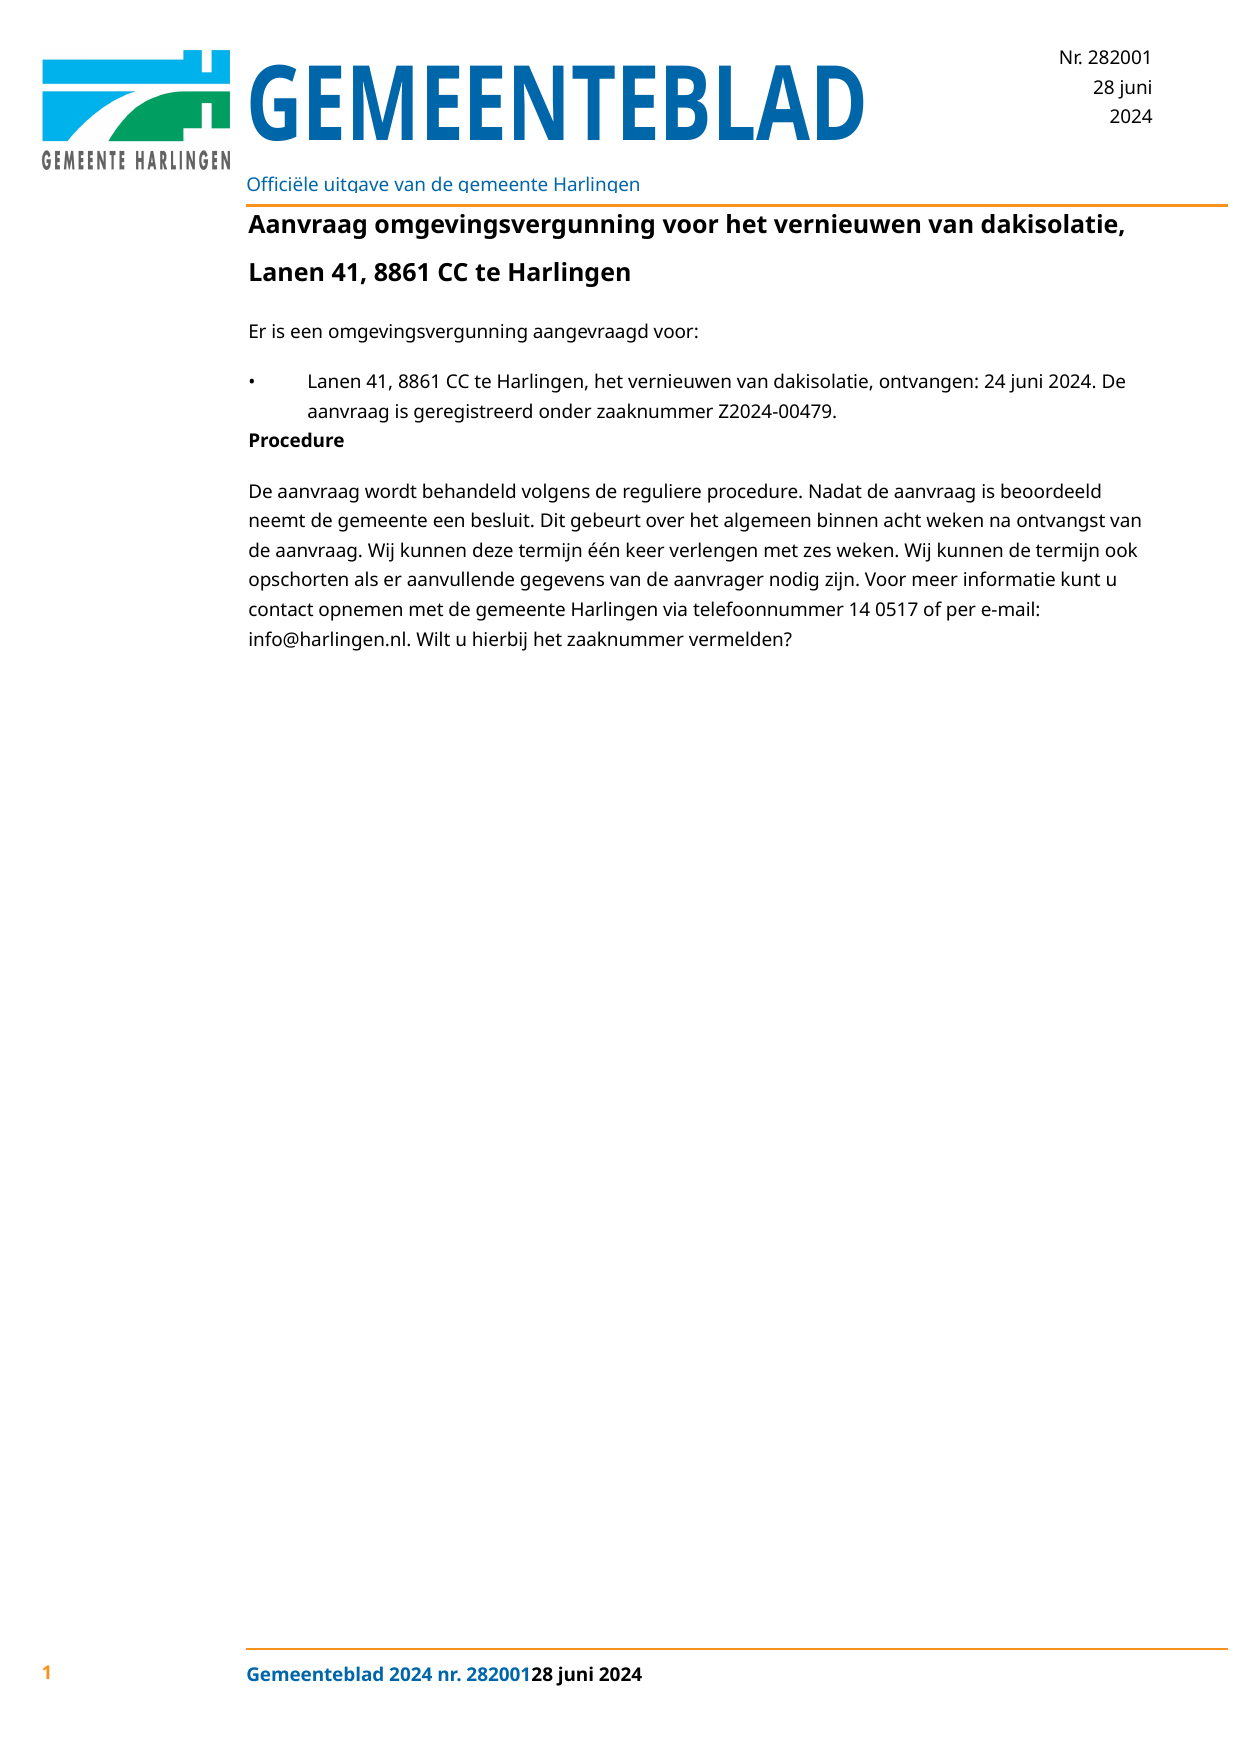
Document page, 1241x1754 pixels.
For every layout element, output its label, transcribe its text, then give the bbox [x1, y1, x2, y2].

text Aanvraag omgevingsvergunning voor het vernieuwen van dakisolatie, Lanen 41, 8861 CC te Harlingen [248, 207, 1152, 288]
text Er is een omgevingsvergunning aangevraagd voor: [248, 318, 1152, 344]
picture [41, 47, 231, 172]
text Procedure [248, 427, 1152, 453]
list Lanen 41, 8861 CC te Harlingen, het vernieuwen van dakisolatie, ontvangen: 24 juni 2024. De aanvraag is geregistreerd onder zaaknummer Z2024-00479. [248, 368, 1152, 424]
text De aanvraag wordt behandeld volgens de reguliere procedure. Nadat de aanvraag is beoordeeld neemt de gemeente een besluit. Dit gebeurt over het algemeen binnen acht weken na ontvangst van de aanvraag. Wij kunnen deze termijn één keer verlengen met zes weken. Wij kunnen de termijn ook opschorten als er aanvullende gegevens van de aanvrager nodig zijn. Voor meer informatie kunt u contact opnemen met de gemeente Harlingen via telefoonnummer 14 0517 of per e-mail: info@harlingen.nl. Wilt u hierbij het zaaknummer vermelden? [248, 478, 1152, 652]
